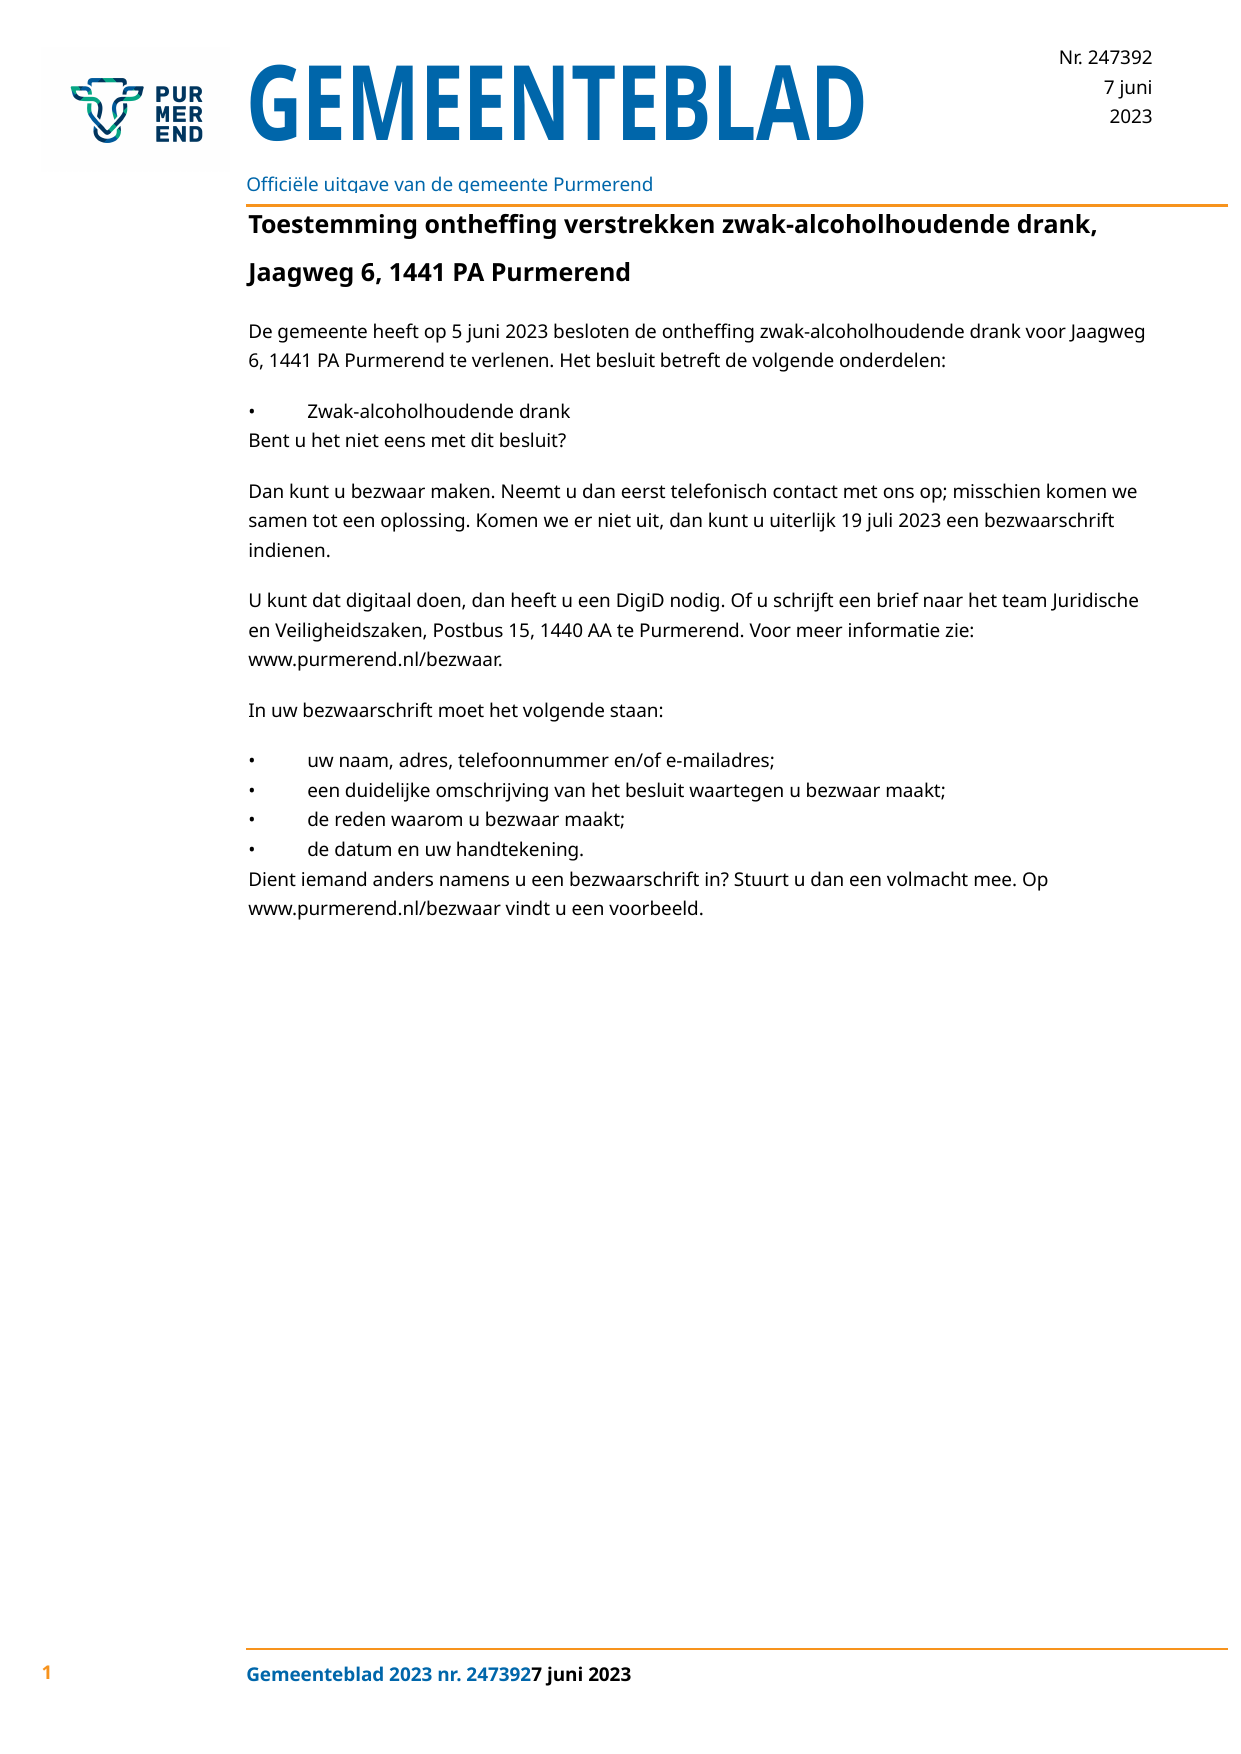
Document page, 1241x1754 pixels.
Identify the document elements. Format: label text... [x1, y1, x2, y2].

list de datum en uw handtekening. [248, 836, 1152, 862]
text Dient iemand anders namens u een bezwaarschrift in? Stuurt u dan een volmacht mee. Op www.purmerend.nl/bezwaar vindt u een voorbeeld. [248, 866, 1152, 921]
text Bent u het niet eens met dit besluit? [248, 427, 1152, 453]
text De gemeente heeft op 5 juni 2023 besloten de ontheffing zwak-alcoholhoudende drank voor Jaagweg 6, 1441 PA Purmerend te verlenen. Het besluit betreft de volgende onderdelen: [248, 318, 1152, 373]
text Dan kunt u bezwaar maken. Neemt u dan eerst telefonisch contact met ons op; misschien komen we samen tot een oplossing. Komen we er niet uit, dan kunt u uiterlijk 19 juli 2023 een bezwaarschrift indienen. [248, 478, 1152, 563]
text In uw bezwaarschrift moet het volgende staan: [248, 697, 1152, 723]
list de reden waarom u bezwaar maakt; [248, 807, 1152, 832]
list een duidelijke omschrijving van het besluit waartegen u bezwaar maakt; [248, 777, 1152, 803]
picture [41, 47, 231, 172]
text Toestemming ontheffing verstrekken zwak-alcoholhoudende drank, Jaagweg 6, 1441 PA Purmerend [248, 207, 1152, 288]
text U kunt dat digitaal doen, dan heeft u een DigiD nodig. Of u schrijft een brief naar het team Juridische en Veiligheidszaken, Postbus 15, 1440 AA te Purmerend. Voor meer informatie zie: www.purmerend.nl/bezwaar. [248, 587, 1152, 672]
list uw naam, adres, telefoonnummer en/of e-mailadres; [248, 747, 1152, 773]
list Zwak-alcoholhoudende drank [248, 398, 1152, 424]
